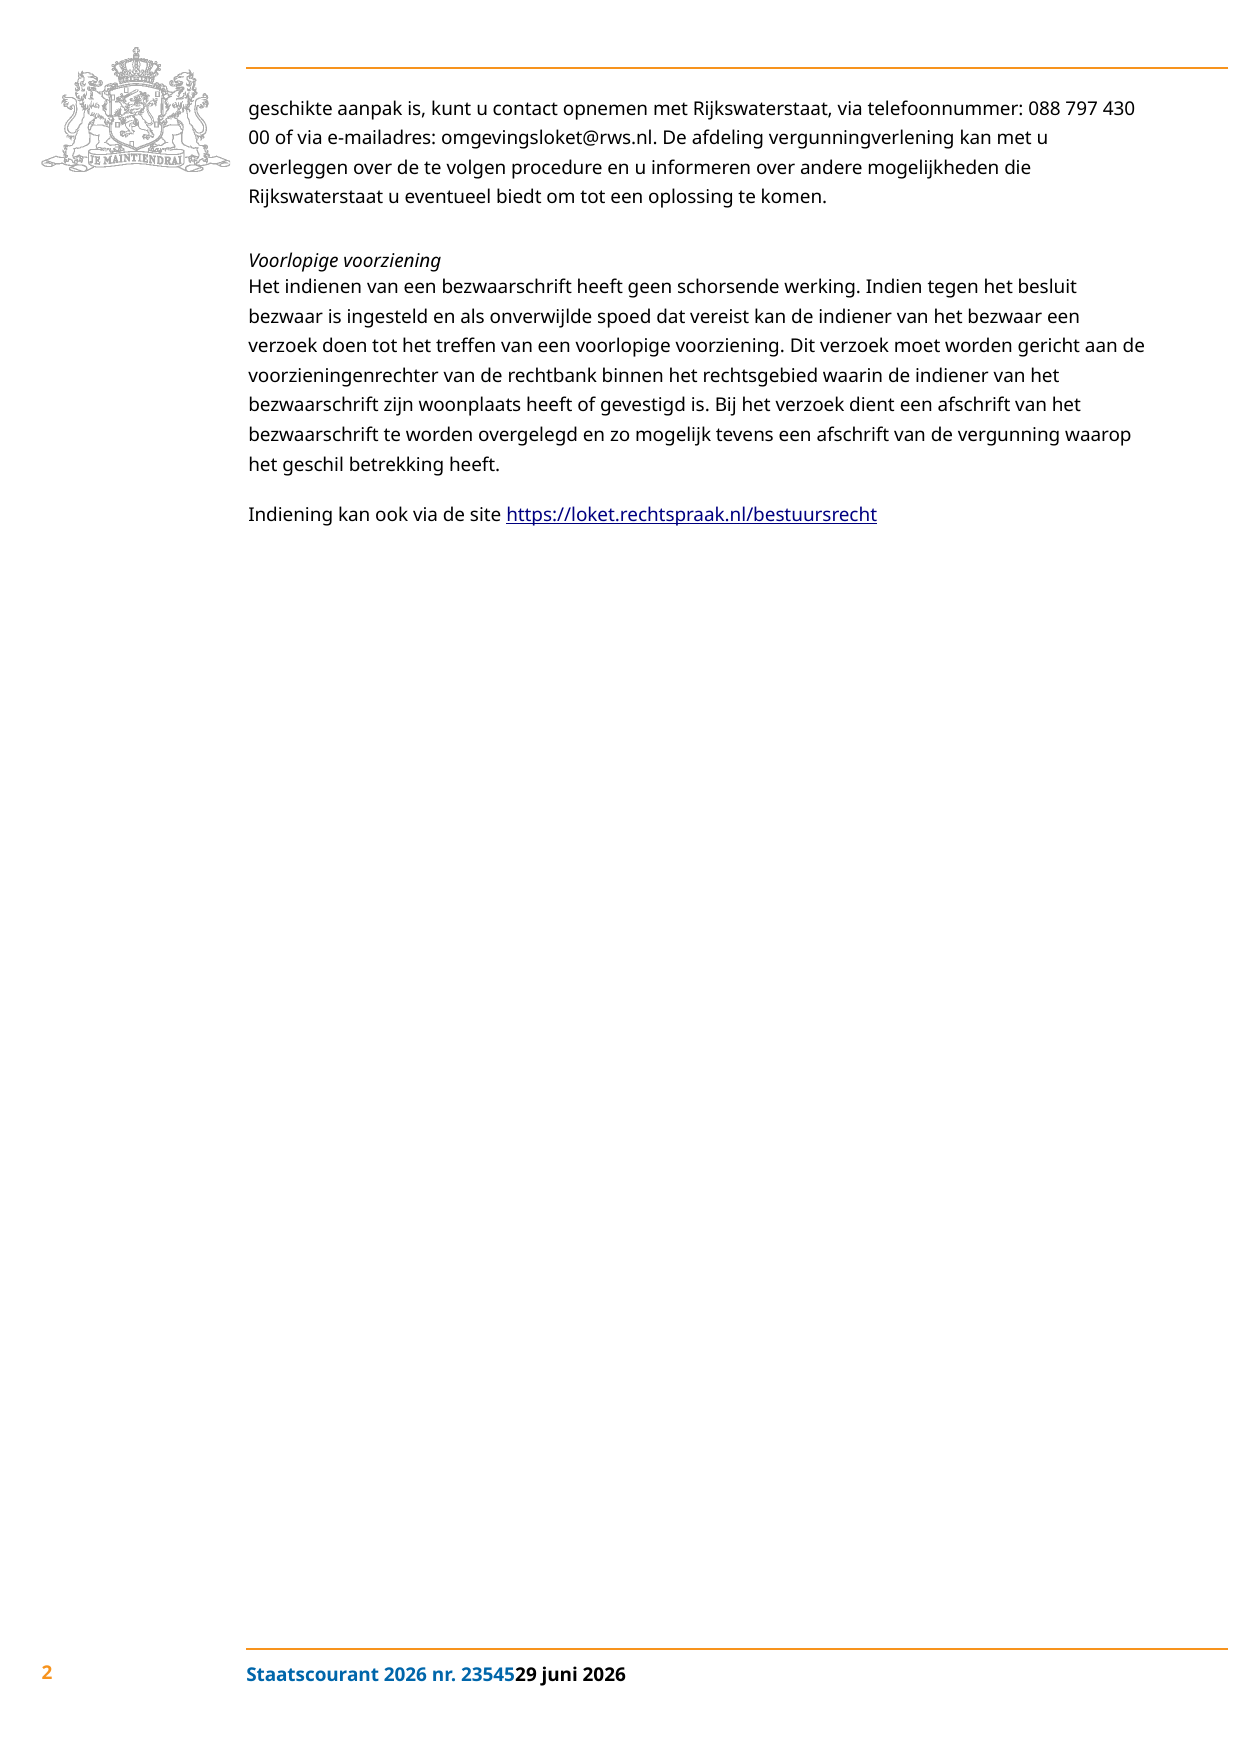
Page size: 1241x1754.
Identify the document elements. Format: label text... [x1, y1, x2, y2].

picture [41, 47, 231, 172]
text Het indienen van een bezwaarschrift heeft geen schorsende werking. Indien tegen het besluit bezwaar is ingesteld en als onverwijlde spoed dat vereist kan de indiener van het bezwaar een verzoek doen tot het treffen van een voorlopige voorziening. Dit verzoek moet worden gericht aan de voorzieningenrechter van de rechtbank binnen het rechtsgebied waarin de indiener van het bezwaarschrift zijn woonplaats heeft of gevestigd is. Bij het verzoek dient een afschrift van het bezwaarschrift te worden overgelegd en zo mogelijk tevens een afschrift van de vergunning waarop het geschil betrekking heeft. [248, 273, 1152, 476]
text Indiening kan ook via de site https://loket.rechtspraak.nl/bestuursrecht [248, 501, 1152, 527]
text geschikte aanpak is, kunt u contact opnemen met Rijkswaterstaat, via telefoonnummer: 088 797 430 00 of via e-mailadres: omgevingsloket@rws.nl. De afdeling vergunningverlening kan met u overleggen over de te volgen procedure en u informeren over andere mogelijkheden die Rijkswaterstaat u eventueel biedt om tot een oplossing te komen. [248, 95, 1152, 209]
text Voorlopige voorziening [248, 247, 1152, 273]
